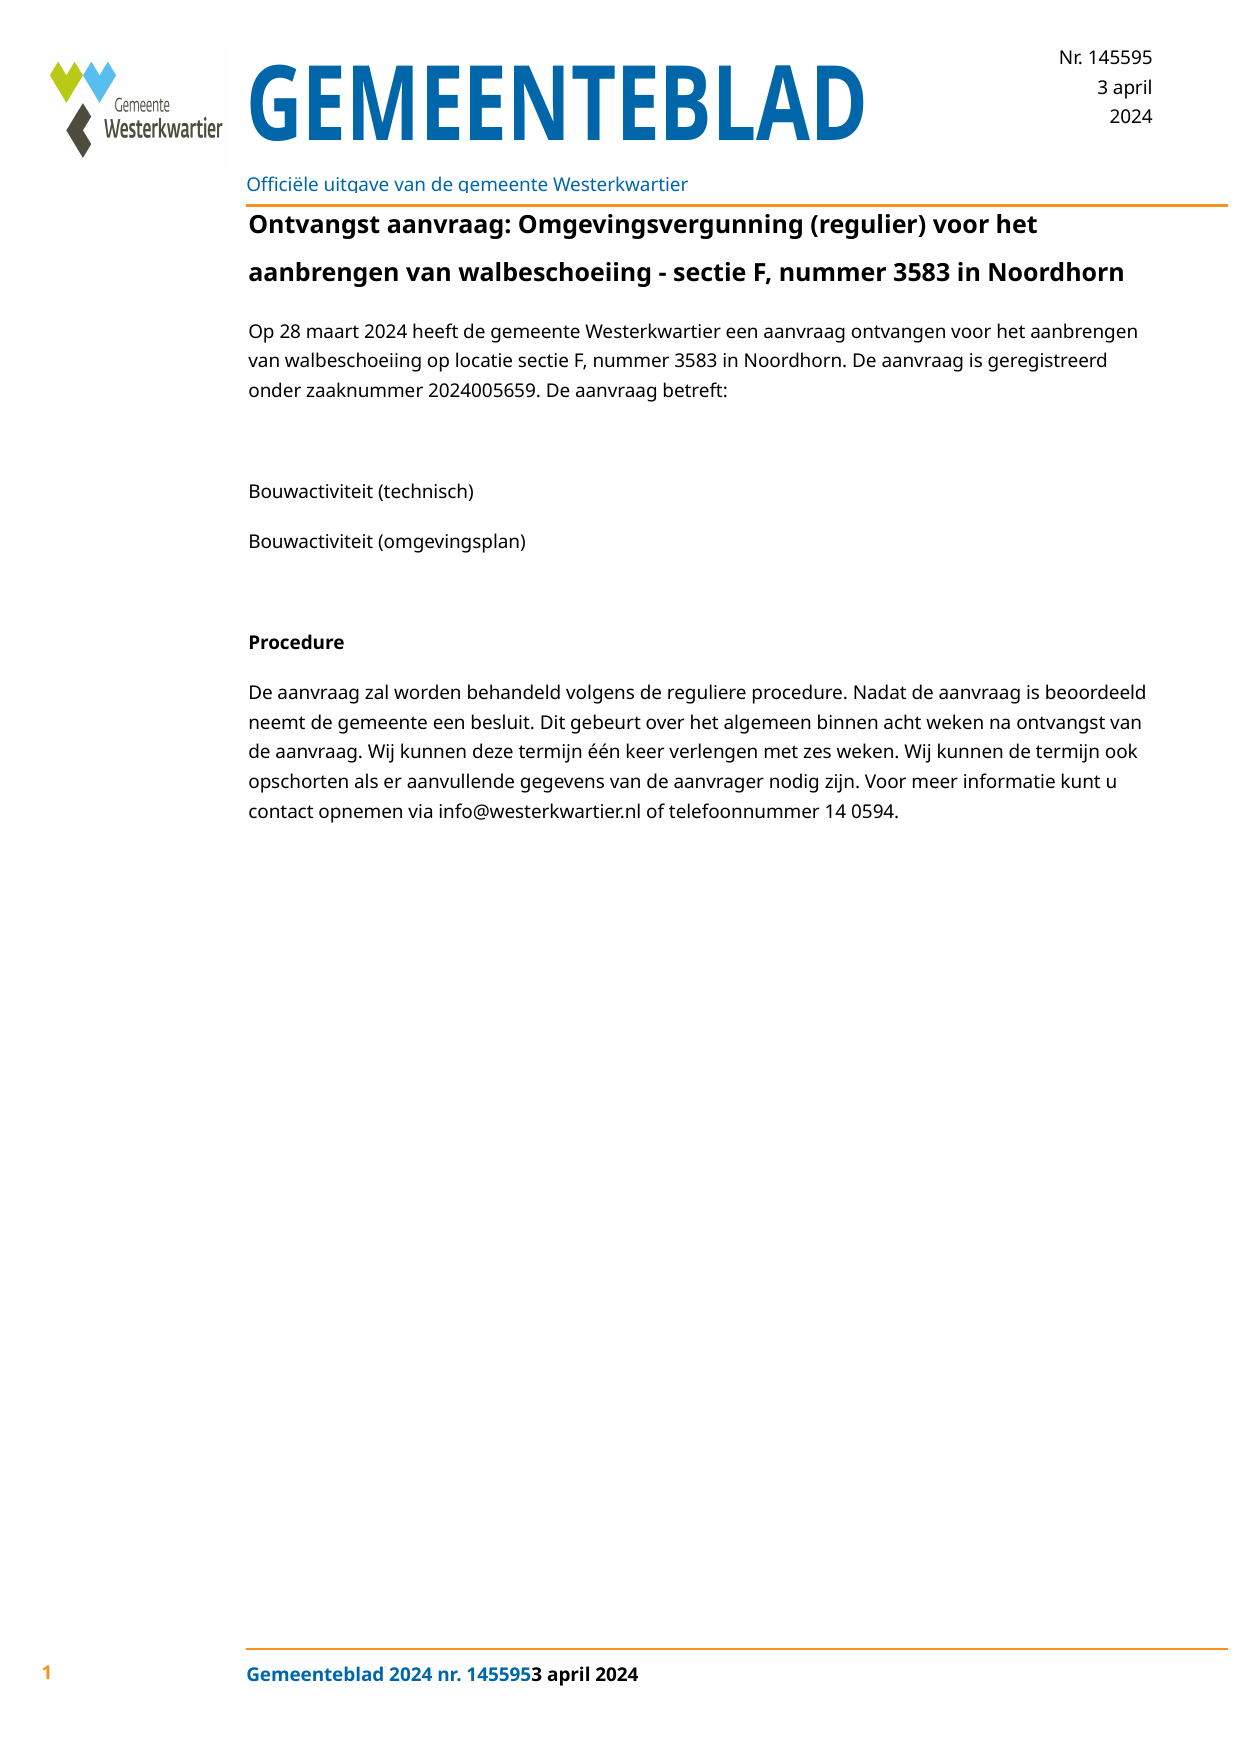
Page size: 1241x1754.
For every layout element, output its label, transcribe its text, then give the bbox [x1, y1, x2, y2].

picture [41, 47, 231, 172]
text Bouwactiviteit (omgevingsplan) [248, 528, 1152, 554]
text Bouwactiviteit (technisch) [248, 478, 1152, 504]
text Procedure [248, 629, 1152, 655]
text Ontvangst aanvraag: Omgevingsvergunning (regulier) voor het aanbrengen van walbeschoeiing - sectie F, nummer 3583 in Noordhorn [248, 207, 1152, 288]
text Op 28 maart 2024 heeft de gemeente Westerkwartier een aanvraag ontvangen voor het aanbrengen van walbeschoeiing op locatie sectie F, nummer 3583 in Noordhorn. De aanvraag is geregistreerd onder zaaknummer 2024005659. De aanvraag betreft: [248, 318, 1152, 403]
text De aanvraag zal worden behandeld volgens de reguliere procedure. Nadat de aanvraag is beoordeeld neemt de gemeente een besluit. Dit gebeurt over het algemeen binnen acht weken na ontvangst van de aanvraag. Wij kunnen deze termijn één keer verlengen met zes weken. Wij kunnen de termijn ook opschorten als er aanvullende gegevens van de aanvrager nodig zijn. Voor meer informatie kunt u contact opnemen via info@westerkwartier.nl of telefoonnummer 14 0594. [248, 679, 1152, 824]
